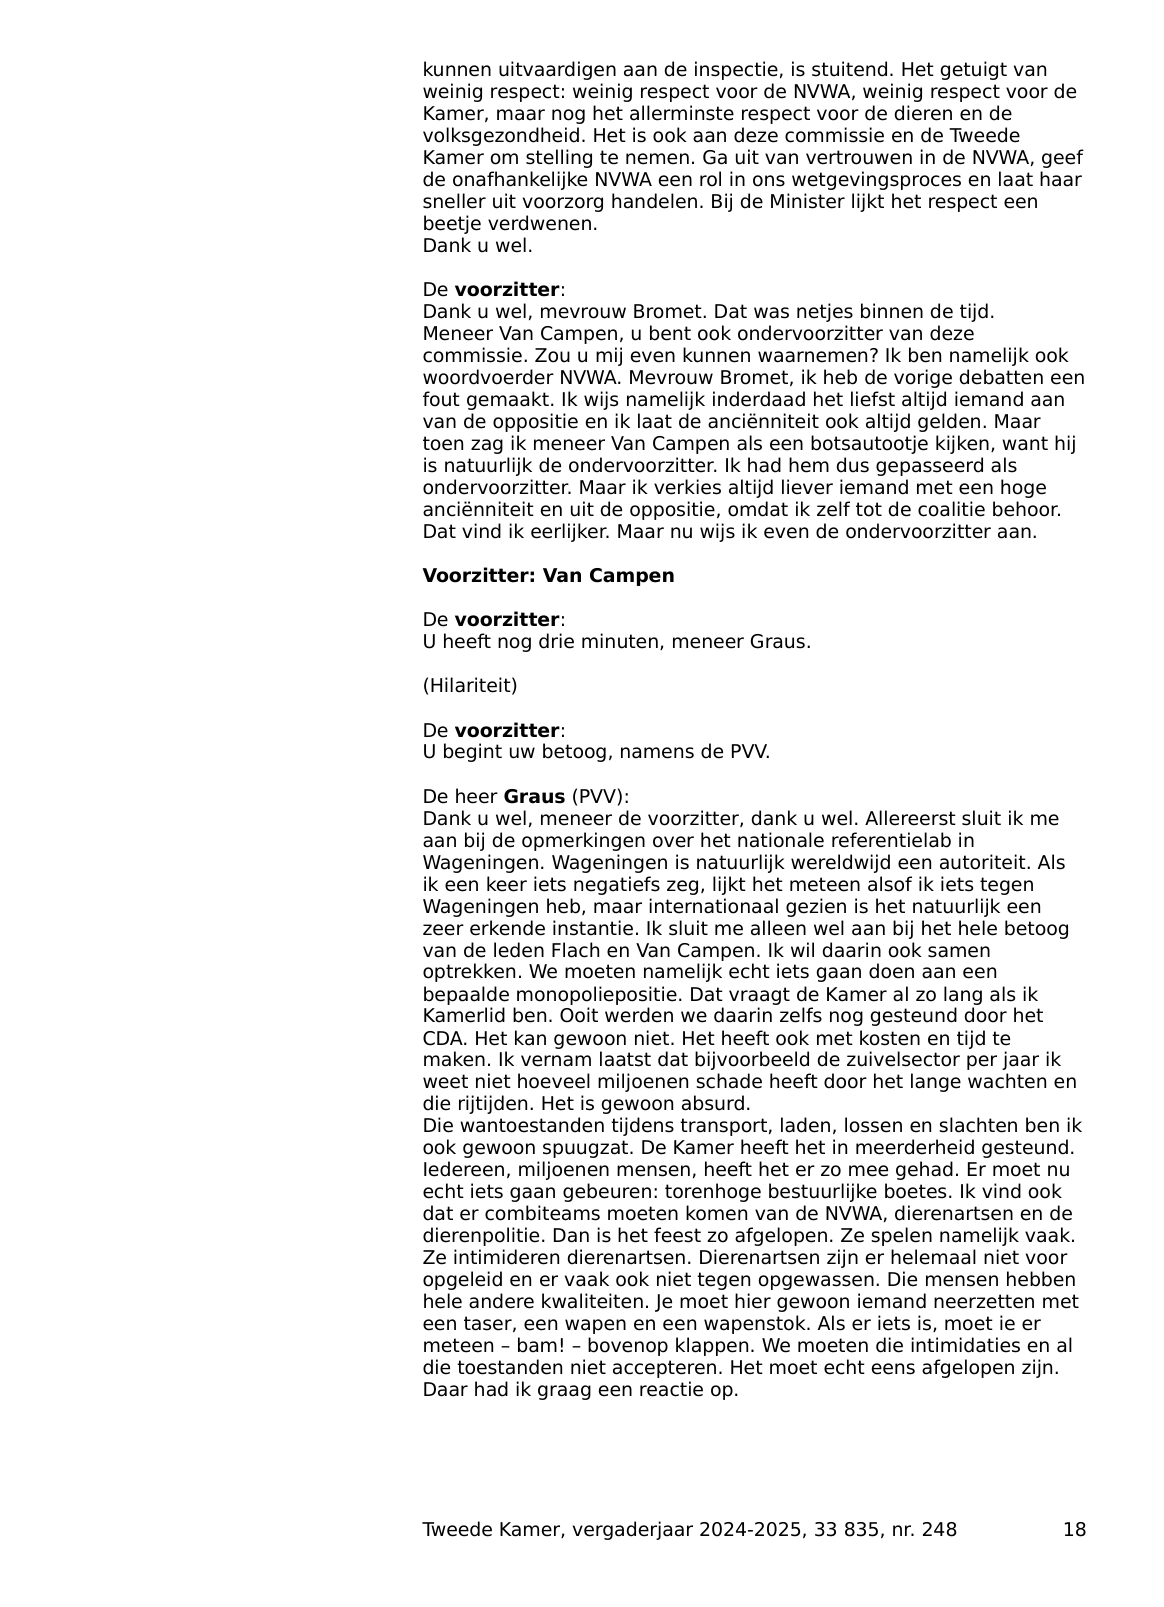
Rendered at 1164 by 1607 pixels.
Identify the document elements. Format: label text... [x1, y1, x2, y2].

text De voorzitter: [422, 609, 1087, 631]
text U heeft nog drie minuten, meneer Graus. [422, 631, 1087, 653]
text Meneer Van Campen, u bent ook ondervoorzitter van deze commissie. Zou u mij even kunnen waarnemen? Ik ben namelijk ook woordvoerder NVWA. Mevrouw Bromet, ik heb de vorige debatten een fout gemaakt. Ik wijs namelijk inderdaad het liefst altijd iemand aan van de oppositie en ik laat de anciënniteit ook altijd gelden. Maar toen zag ik meneer Van Campen als een botsautootje kijken, want hij is natuurlijk de ondervoorzitter. Ik had hem dus gepasseerd als ondervoorzitter. Maar ik verkies altijd liever iemand met een hoge anciënniteit en uit de oppositie, omdat ik zelf tot de coalitie behoor. Dat vind ik eerlijker. Maar nu wijs ik even de ondervoorzitter aan. [422, 323, 1087, 543]
text Die wantoestanden tijdens transport, laden, lossen en slachten ben ik ook gewoon spuugzat. De Kamer heeft het in meerderheid gesteund. Iedereen, miljoenen mensen, heeft het er zo mee gehad. Er moet nu echt iets gaan gebeuren: torenhoge bestuurlijke boetes. Ik vind ook dat er combiteams moeten komen van de NVWA, dierenartsen en de dierenpolitie. Dan is het feest zo afgelopen. Ze spelen namelijk vaak. Ze intimideren dierenartsen. Dierenartsen zijn er helemaal niet voor opgeleid en er vaak ook niet tegen opgewassen. Die mensen hebben hele andere kwaliteiten. Je moet hier gewoon iemand neerzetten met een taser, een wapen en een wapenstok. Als er iets is, moet ie er meteen – bam! – bovenop klappen. We moeten die intimidaties en al die toestanden niet accepteren. Het moet echt eens afgelopen zijn. Daar had ik graag een reactie op. [422, 1115, 1087, 1401]
subtitle Voorzitter: Van Campen [422, 565, 1087, 587]
text kunnen uitvaardigen aan de inspectie, is stuitend. Het getuigt van weinig respect: weinig respect voor de NVWA, weinig respect voor de Kamer, maar nog het allerminste respect voor de dieren en de volksgezondheid. Het is ook aan deze commissie en de Tweede Kamer om stelling te nemen. Ga uit van vertrouwen in de NVWA, geef de onafhankelijke NVWA een rol in ons wetgevingsproces en laat haar sneller uit voorzorg handelen. Bij de Minister lijkt het respect een beetje verdwenen. [422, 59, 1087, 235]
text Dank u wel, meneer de voorzitter, dank u wel. Allereerst sluit ik me aan bij de opmerkingen over het nationale referentielab in Wageningen. Wageningen is natuurlijk wereldwijd een autoriteit. Als ik een keer iets negatiefs zeg, lijkt het meteen alsof ik iets tegen Wageningen heb, maar internationaal gezien is het natuurlijk een zeer erkende instantie. Ik sluit me alleen wel aan bij het hele betoog van de leden Flach en Van Campen. Ik wil daarin ook samen optrekken. We moeten namelijk echt iets gaan doen aan een bepaalde monopoliepositie. Dat vraagt de Kamer al zo lang als ik Kamerlid ben. Ooit werden we daarin zelfs nog gesteund door het CDA. Het kan gewoon niet. Het heeft ook met kosten en tijd te maken. Ik vernam laatst dat bijvoorbeeld de zuivelsector per jaar ik weet niet hoeveel miljoenen schade heeft door het lange wachten en die rijtijden. Het is gewoon absurd. [422, 808, 1087, 1115]
text De voorzitter: [422, 719, 1087, 741]
text Dank u wel, mevrouw Bromet. Dat was netjes binnen de tijd. [422, 301, 1087, 323]
text De heer Graus (PVV): [422, 786, 1087, 808]
text U begint uw betoog, namens de PVV. [422, 741, 1087, 763]
text (Hilariteit) [422, 675, 1087, 697]
text De voorzitter: [422, 279, 1087, 301]
text Dank u wel. [422, 235, 1087, 257]
